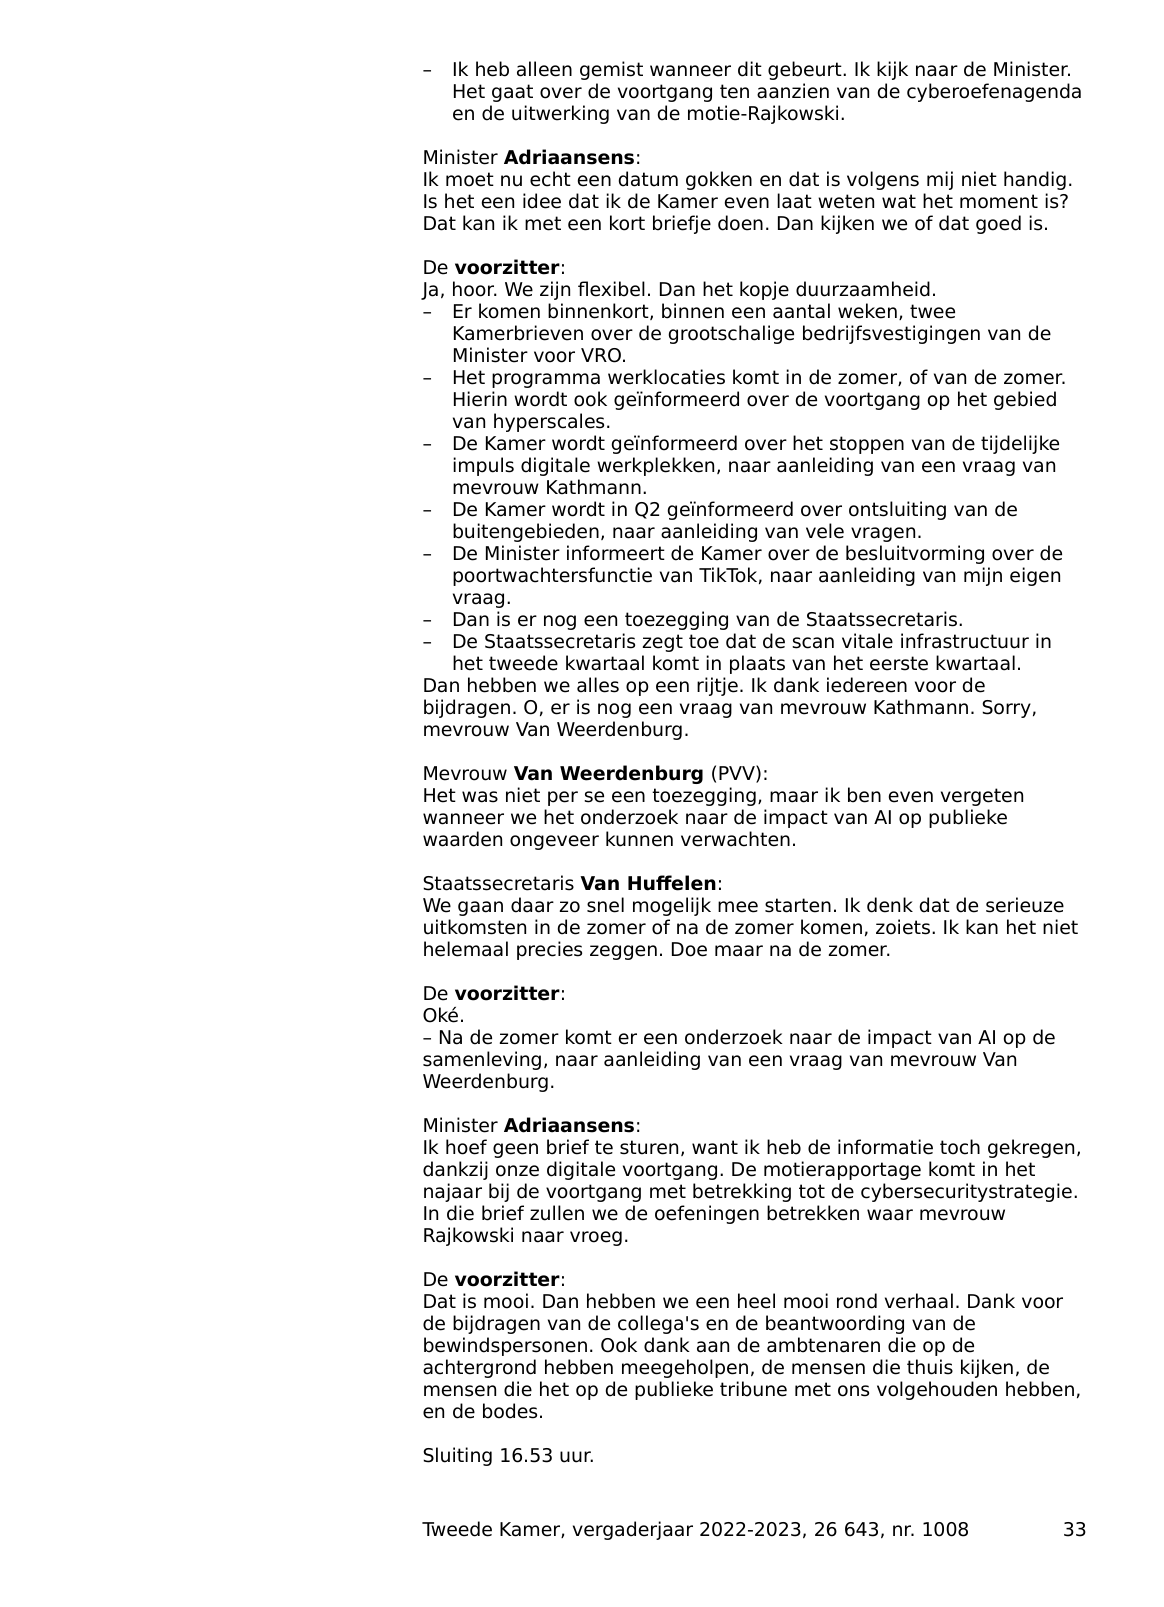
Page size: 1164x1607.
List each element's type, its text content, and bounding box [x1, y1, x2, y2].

text Ik moet nu echt een datum gokken en dat is volgens mij niet handig. Is het een idee dat ik de Kamer even laat weten wat het moment is? Dat kan ik met een kort briefje doen. Dan kijken we of dat goed is. [422, 169, 1087, 235]
text We gaan daar zo snel mogelijk mee starten. Ik denk dat de serieuze uitkomsten in de zomer of na de zomer komen, zoiets. Ik kan het niet helemaal precies zeggen. Doe maar na de zomer. [422, 895, 1087, 961]
text – De Minister informeert de Kamer over de besluitvorming over de poortwachtersfunctie van TikTok, naar aanleiding van mijn eigen vraag. [422, 543, 1087, 609]
text Het was niet per se een toezegging, maar ik ben even vergeten wanneer we het onderzoek naar de impact van AI op publieke waarden ongeveer kunnen verwachten. [422, 785, 1087, 851]
text – Na de zomer komt er een onderzoek naar de impact van AI op de samenleving, naar aanleiding van een vraag van mevrouw Van Weerdenburg. [422, 1027, 1087, 1093]
text Sluiting 16.53 uur. [422, 1445, 1087, 1467]
text Ja, hoor. We zijn flexibel. Dan het kopje duurzaamheid. [422, 279, 1087, 301]
text Ik hoef geen brief te sturen, want ik heb de informatie toch gekregen, dankzij onze digitale voortgang. De motierapportage komt in het najaar bij de voortgang met betrekking tot de cybersecuritystrategie. In die brief zullen we de oefeningen betrekken waar mevrouw Rajkowski naar vroeg. [422, 1137, 1087, 1247]
text De voorzitter: [422, 983, 1087, 1005]
text – Er komen binnenkort, binnen een aantal weken, twee Kamerbrieven over de grootschalige bedrijfsvestigingen van de Minister voor VRO. [422, 301, 1087, 367]
text – De Kamer wordt in Q2 geïnformeerd over ontsluiting van de buitengebieden, naar aanleiding van vele vragen. [422, 499, 1087, 543]
text Minister Adriaansens: [422, 1115, 1087, 1137]
text – Ik heb alleen gemist wanneer dit gebeurt. Ik kijk naar de Minister. Het gaat over de voortgang ten aanzien van de cyberoefenagenda en de uitwerking van de motie-Rajkowski. [422, 59, 1087, 125]
text Dat is mooi. Dan hebben we een heel mooi rond verhaal. Dank voor de bijdragen van de collega's en de beantwoording van de bewindspersonen. Ook dank aan de ambtenaren die op de achtergrond hebben meegeholpen, de mensen die thuis kijken, de mensen die het op de publieke tribune met ons volgehouden hebben, en de bodes. [422, 1291, 1087, 1423]
text – De Kamer wordt geïnformeerd over het stoppen van de tijdelijke impuls digitale werkplekken, naar aanleiding van een vraag van mevrouw Kathmann. [422, 433, 1087, 499]
text – Dan is er nog een toezegging van de Staatssecretaris. [422, 609, 1087, 631]
text Minister Adriaansens: [422, 147, 1087, 169]
text Staatssecretaris Van Huffelen: [422, 873, 1087, 895]
text – Het programma werklocaties komt in de zomer, of van de zomer. Hierin wordt ook geïnformeerd over de voortgang op het gebied van hyperscales. [422, 367, 1087, 433]
text De voorzitter: [422, 257, 1087, 279]
text Oké. [422, 1005, 1087, 1027]
text Mevrouw Van Weerdenburg (PVV): [422, 763, 1087, 785]
text De voorzitter: [422, 1269, 1087, 1291]
text Dan hebben we alles op een rijtje. Ik dank iedereen voor de bijdragen. O, er is nog een vraag van mevrouw Kathmann. Sorry, mevrouw Van Weerdenburg. [422, 675, 1087, 741]
text – De Staatssecretaris zegt toe dat de scan vitale infrastructuur in het tweede kwartaal komt in plaats van het eerste kwartaal. [422, 631, 1087, 675]
